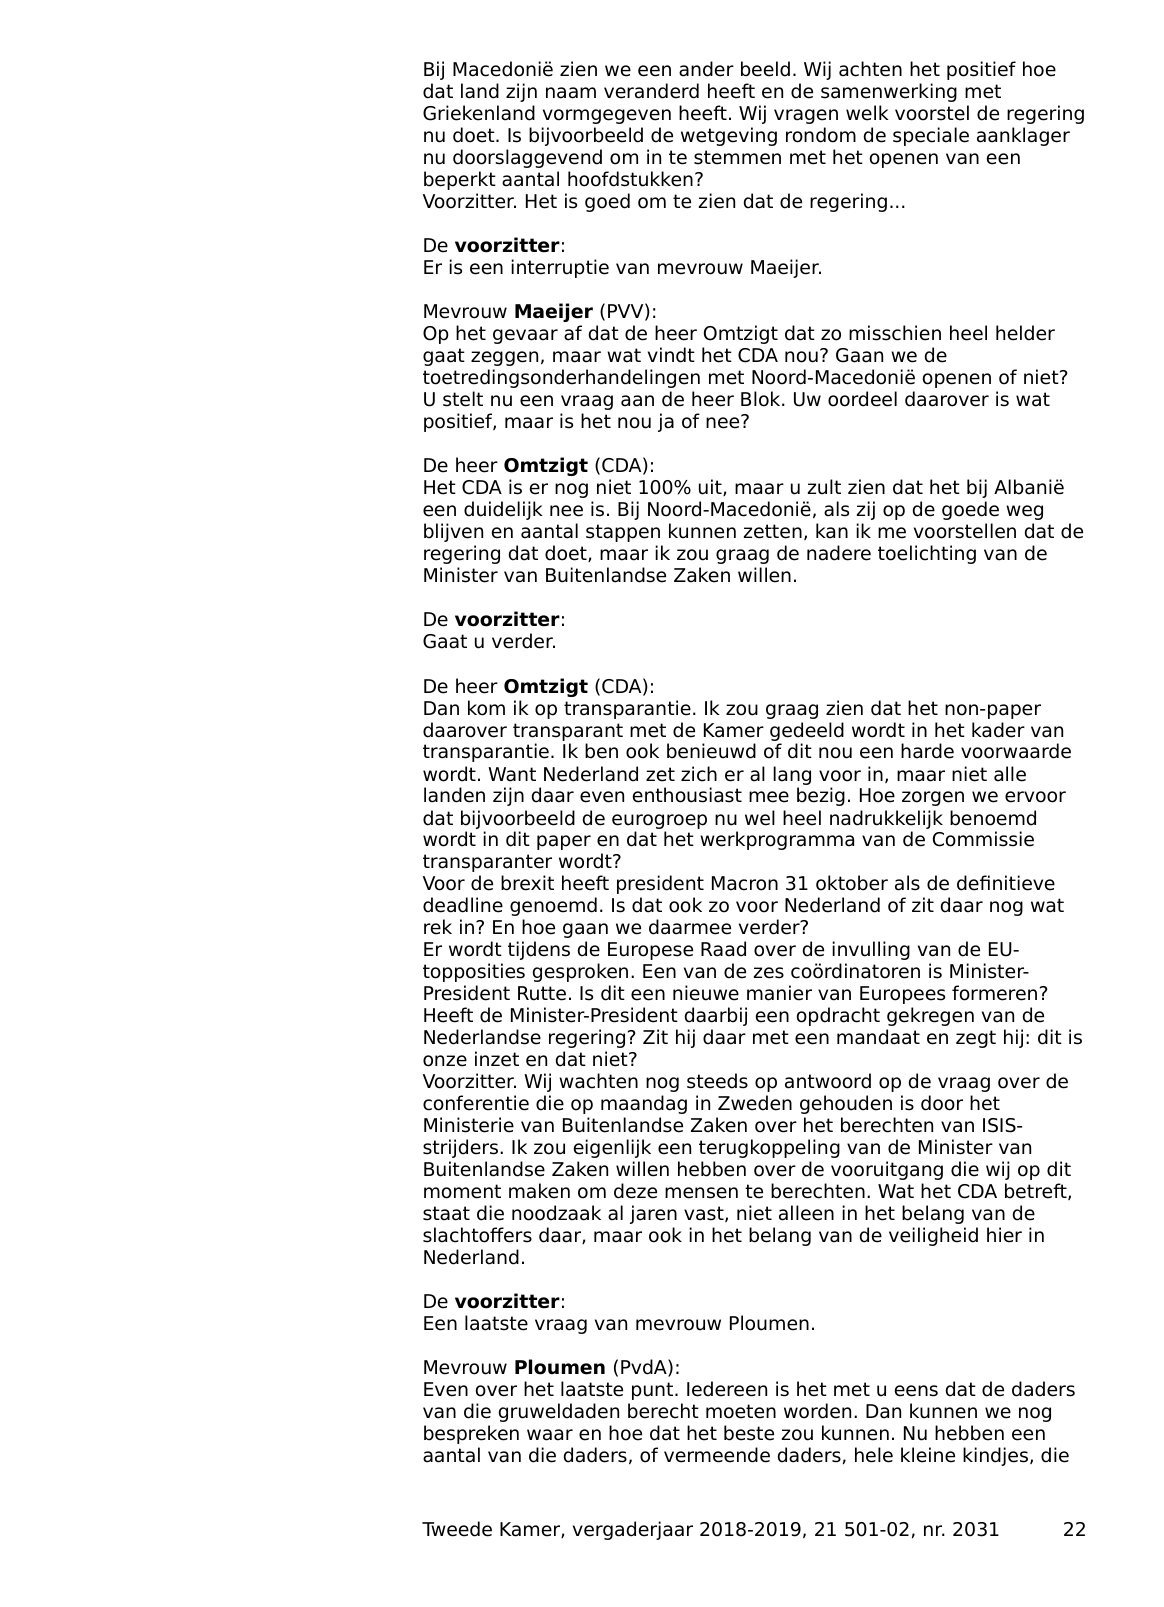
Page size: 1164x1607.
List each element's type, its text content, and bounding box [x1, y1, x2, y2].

text Even over het laatste punt. Iedereen is het met u eens dat de daders van die gruweldaden berecht moeten worden. Dan kunnen we nog bespreken waar en hoe dat het beste zou kunnen. Nu hebben een aantal van die daders, of vermeende daders, hele kleine kindjes, die [422, 1379, 1087, 1467]
text Op het gevaar af dat de heer Omtzigt dat zo misschien heel helder gaat zeggen, maar wat vindt het CDA nou? Gaan we de toetredingsonderhandelingen met Noord-Macedonië openen of niet? U stelt nu een vraag aan de heer Blok. Uw oordeel daarover is wat positief, maar is het nou ja of nee? [422, 323, 1087, 433]
text De voorzitter: [422, 609, 1087, 631]
text Voorzitter. Wij wachten nog steeds op antwoord op de vraag over de conferentie die op maandag in Zweden gehouden is door het Ministerie van Buitenlandse Zaken over het berechten van ISIS-strijders. Ik zou eigenlijk een terugkoppeling van de Minister van Buitenlandse Zaken willen hebben over de vooruitgang die wij op dit moment maken om deze mensen te berechten. Wat het CDA betreft, staat die noodzaak al jaren vast, niet alleen in het belang van de slachtoffers daar, maar ook in het belang van de veiligheid hier in Nederland. [422, 1071, 1087, 1269]
text Bij Macedonië zien we een ander beeld. Wij achten het positief hoe dat land zijn naam veranderd heeft en de samenwerking met Griekenland vormgegeven heeft. Wij vragen welk voorstel de regering nu doet. Is bijvoorbeeld de wetgeving rondom de speciale aanklager nu doorslaggevend om in te stemmen met het openen van een beperkt aantal hoofdstukken? [422, 59, 1087, 191]
text Mevrouw Maeijer (PVV): [422, 301, 1087, 323]
text Dan kom ik op transparantie. Ik zou graag zien dat het non-paper daarover transparant met de Kamer gedeeld wordt in het kader van transparantie. Ik ben ook benieuwd of dit nou een harde voorwaarde wordt. Want Nederland zet zich er al lang voor in, maar niet alle landen zijn daar even enthousiast mee bezig. Hoe zorgen we ervoor dat bijvoorbeeld de eurogroep nu wel heel nadrukkelijk benoemd wordt in dit paper en dat het werkprogramma van de Commissie transparanter wordt? [422, 697, 1087, 873]
text Gaat u verder. [422, 631, 1087, 653]
text Het CDA is er nog niet 100% uit, maar u zult zien dat het bij Albanië een duidelijk nee is. Bij Noord-Macedonië, als zij op de goede weg blijven en aantal stappen kunnen zetten, kan ik me voorstellen dat de regering dat doet, maar ik zou graag de nadere toelichting van de Minister van Buitenlandse Zaken willen. [422, 477, 1087, 587]
text De voorzitter: [422, 1291, 1087, 1313]
text De heer Omtzigt (CDA): [422, 676, 1087, 697]
text Er wordt tijdens de Europese Raad over de invulling van de EU-topposities gesproken. Een van de zes coördinatoren is Minister-President Rutte. Is dit een nieuwe manier van Europees formeren? Heeft de Minister-President daarbij een opdracht gekregen van de Nederlandse regering? Zit hij daar met een mandaat en zegt hij: dit is onze inzet en dat niet? [422, 939, 1087, 1071]
text Voor de brexit heeft president Macron 31 oktober als de definitieve deadline genoemd. Is dat ook zo voor Nederland of zit daar nog wat rek in? En hoe gaan we daarmee verder? [422, 873, 1087, 939]
text De heer Omtzigt (CDA): [422, 455, 1087, 477]
text Een laatste vraag van mevrouw Ploumen. [422, 1313, 1087, 1335]
text Er is een interruptie van mevrouw Maeijer. [422, 257, 1087, 279]
text Voorzitter. Het is goed om te zien dat de regering... [422, 191, 1087, 213]
text De voorzitter: [422, 235, 1087, 257]
text Mevrouw Ploumen (PvdA): [422, 1357, 1087, 1379]
